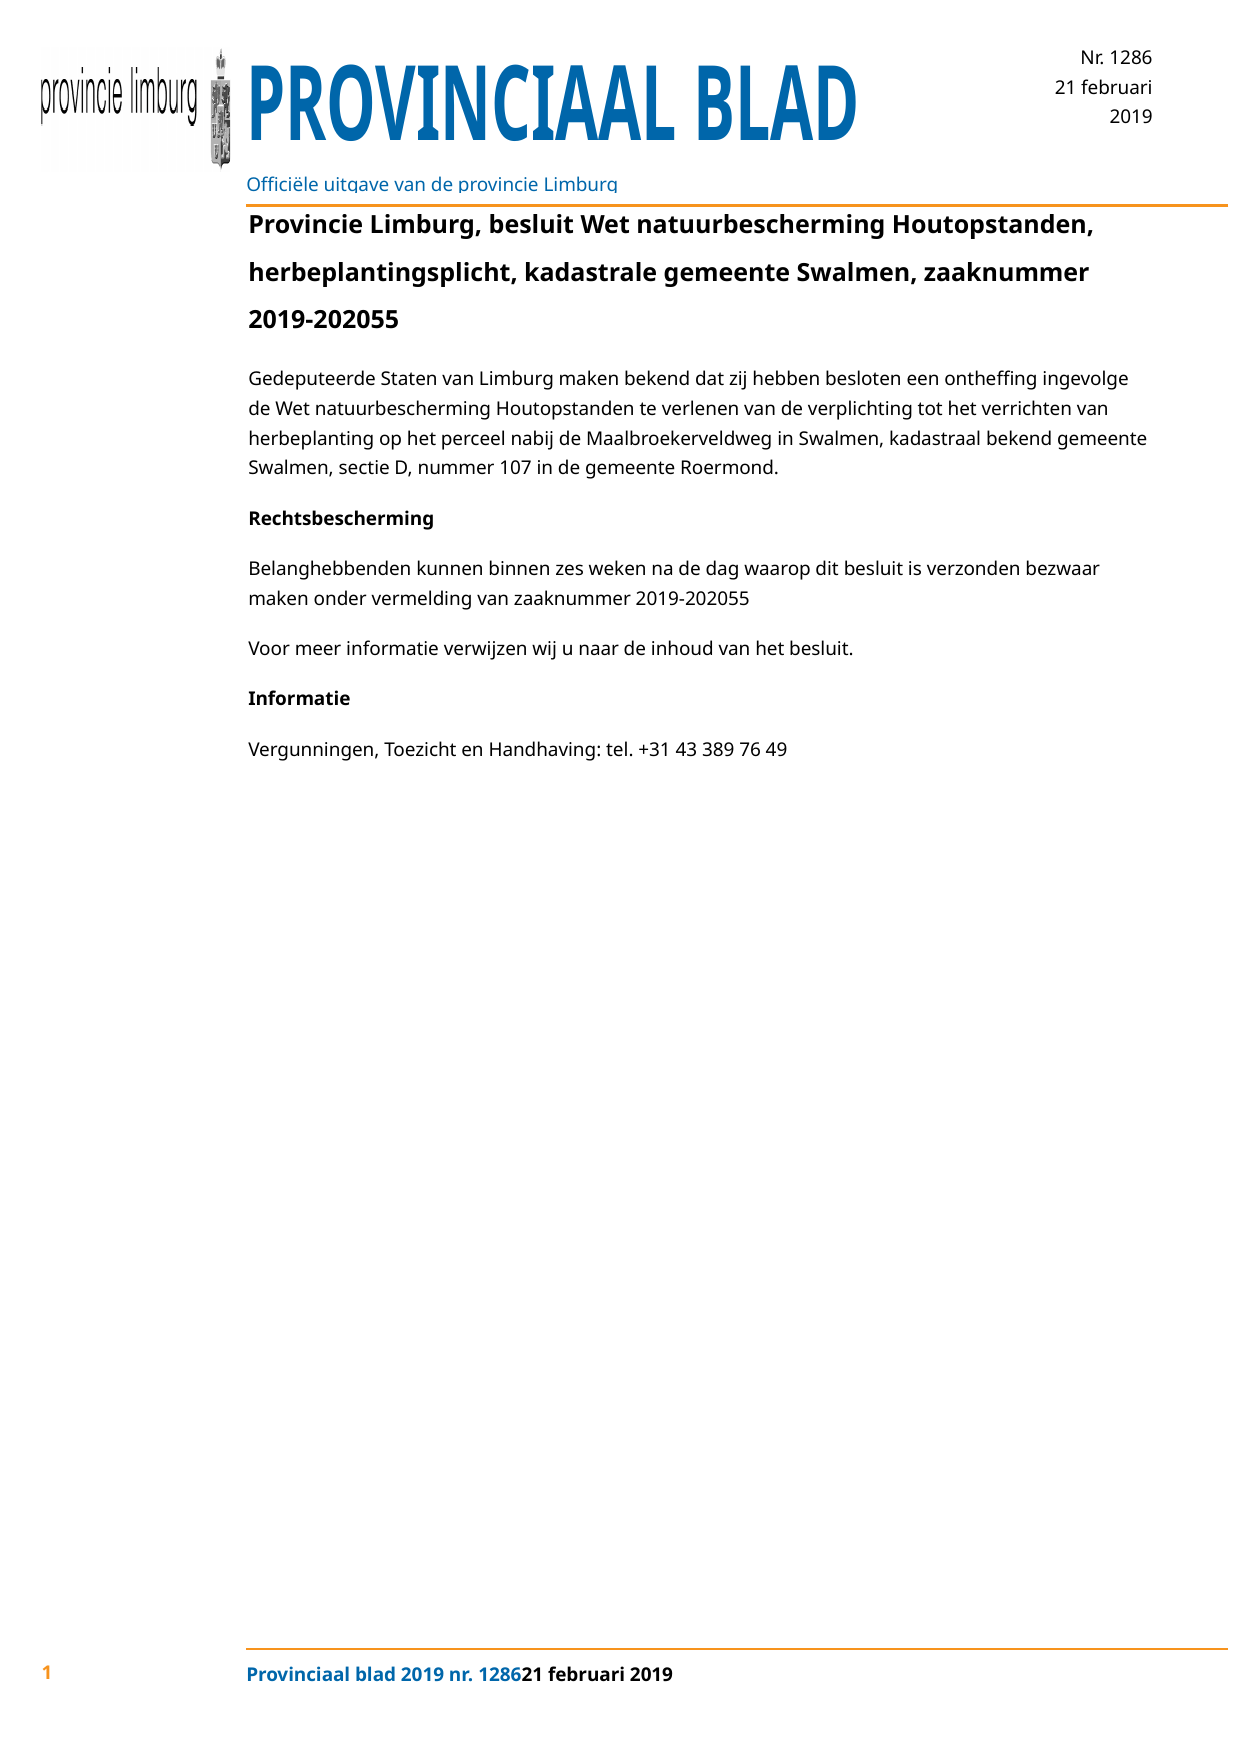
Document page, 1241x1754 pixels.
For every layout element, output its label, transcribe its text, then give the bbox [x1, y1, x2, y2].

picture [41, 47, 231, 172]
text Voor meer informatie verwijzen wij u naar de inhoud van het besluit. [248, 635, 1152, 661]
text Vergunningen, Toezicht en Handhaving: tel. +31 43 389 76 49 [248, 736, 1152, 762]
text Informatie [248, 686, 1152, 711]
text Rechtsbescherming [248, 505, 1152, 530]
text Gedeputeerde Staten van Limburg maken bekend dat zij hebben besloten een ontheffing ingevolge de Wet natuurbescherming Houtopstanden te verlenen van de verplichting tot het verrichten van herbeplanting op het perceel nabij de Maalbroekerveldweg in Swalmen, kadastraal bekend gemeente Swalmen, sectie D, nummer 107 in de gemeente Roermond. [248, 366, 1152, 480]
text Belanghebbenden kunnen binnen zes weken na de dag waarop dit besluit is verzonden bezwaar maken onder vermelding van zaaknummer 2019-202055 [248, 555, 1152, 610]
text Provincie Limburg, besluit Wet natuurbescherming Houtopstanden, herbeplantingsplicht, kadastrale gemeente Swalmen, zaaknummer 2019-202055 [248, 207, 1152, 336]
